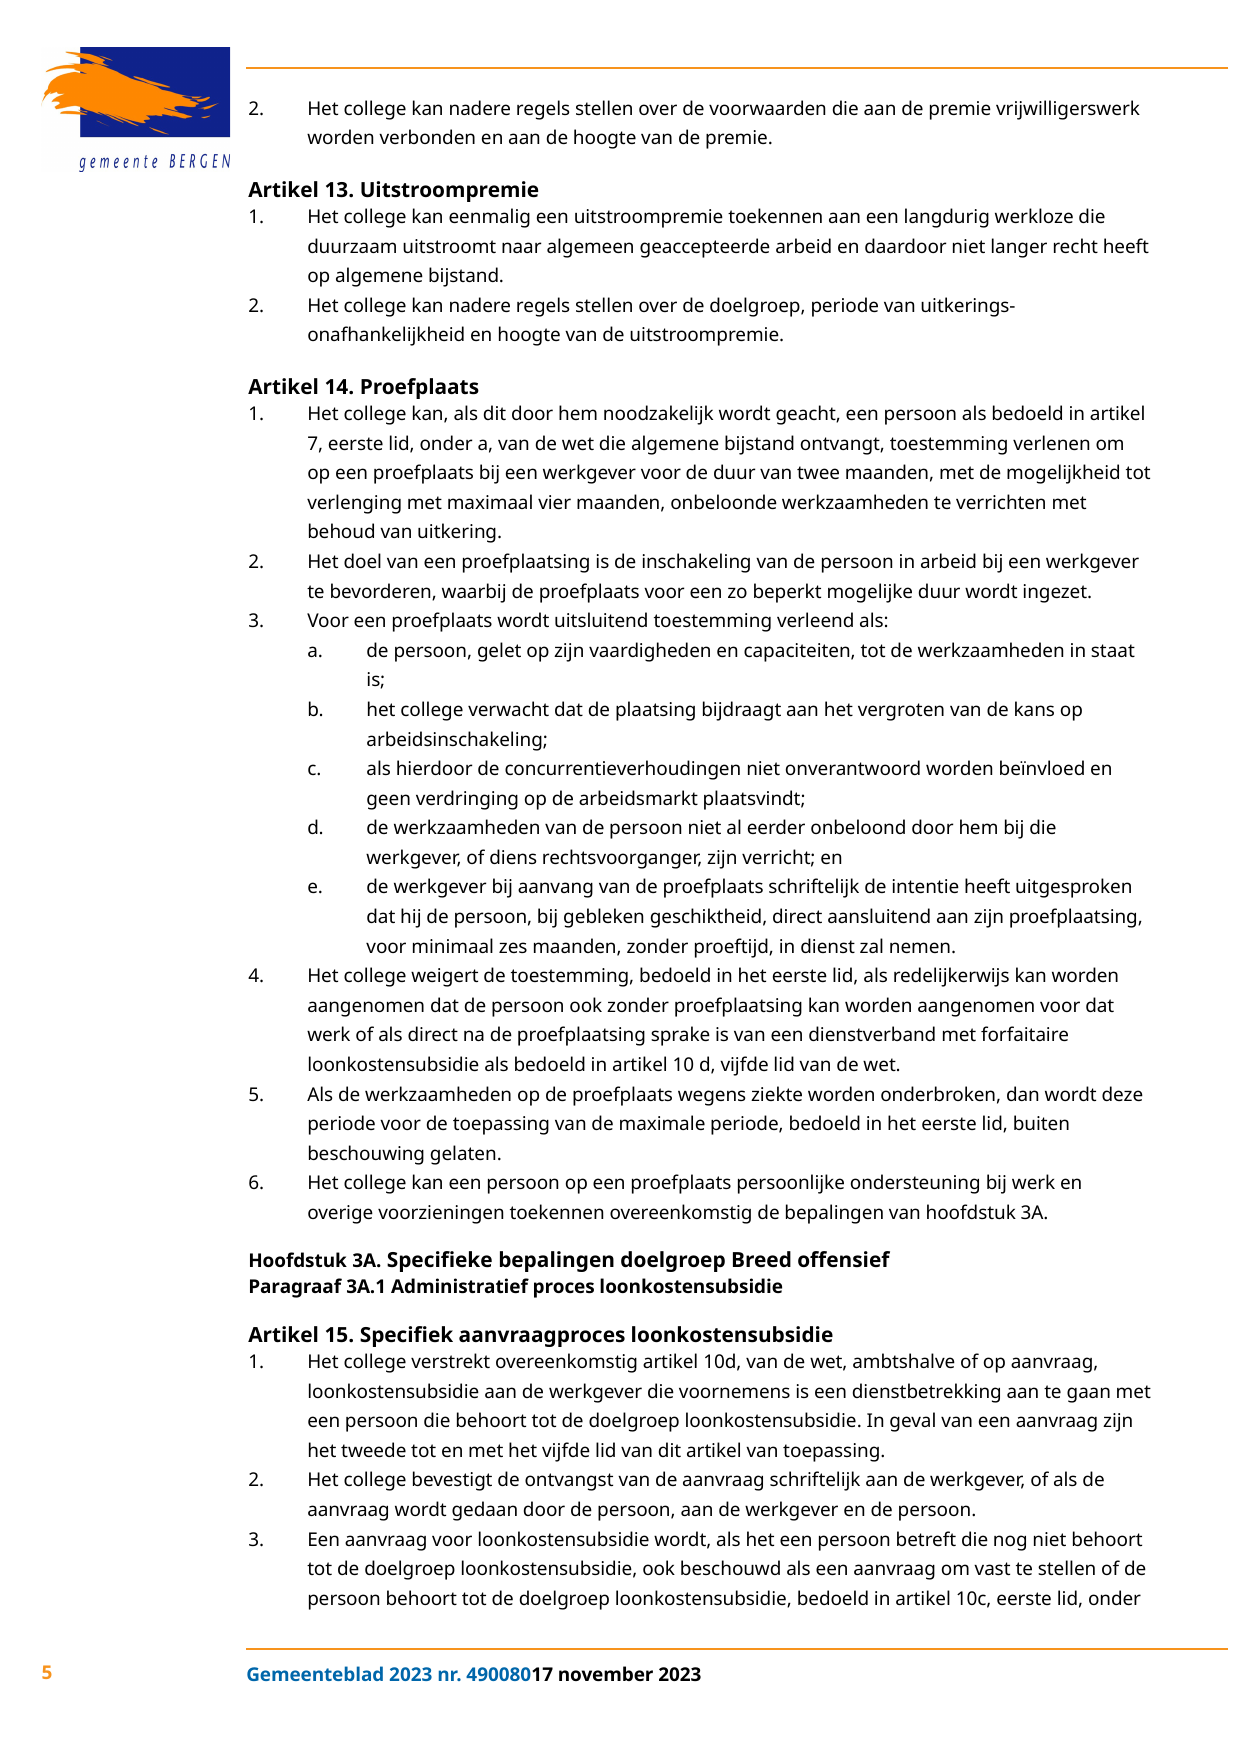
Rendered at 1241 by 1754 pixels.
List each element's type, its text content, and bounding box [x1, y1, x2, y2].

text Artikel 15. Specifiek aanvraagproces loonkostensubsidie [248, 1320, 1152, 1348]
list Het college bevestigt de ontvangst van de aanvraag schriftelijk aan de werkgever, of als de aanvraag wordt gedaan door de persoon, aan de werkgever en de persoon. [248, 1467, 1152, 1522]
list Het college verstrekt overeenkomstig artikel 10d, van de wet, ambtshalve of op aanvraag, loonkostensubsidie aan de werkgever die voornemens is een dienstbetrekking aan te gaan met een persoon die behoort tot de doelgroep loonkostensubsidie. In geval van een aanvraag zijn het tweede tot en met het vijfde lid van dit artikel van toepassing. [248, 1348, 1152, 1463]
list Het college kan nadere regels stellen over de doelgroep, periode van uitkerings- onafhankelijkheid en hoogte van de uitstroompremie. [248, 292, 1152, 347]
list de werkgever bij aanvang van de proefplaats schriftelijk de intentie heeft uitgesproken dat hij de persoon, bij gebleken geschiktheid, direct aansluitend aan zijn proefplaatsing, voor minimaal zes maanden, zonder proeftijd, in dienst zal nemen. [307, 874, 1152, 959]
list Voor een proefplaats wordt uitsluitend toestemming verleend als: [248, 607, 1152, 633]
list Het doel van een proefplaatsing is de inschakeling van de persoon in arbeid bij een werkgever te bevorderen, waarbij de proefplaats voor een zo beperkt mogelijke duur wordt ingezet. [248, 548, 1152, 604]
list het college verwacht dat de plaatsing bijdraagt aan het vergroten van de kans op arbeidsinschakeling; [307, 696, 1152, 752]
list de persoon, gelet op zijn vaardigheden en capaciteiten, tot de werkzaamheden in staat is; [307, 637, 1152, 692]
list de werkzaamheden van de persoon niet al eerder onbeloond door hem bij die werkgever, of diens rechtsvoorganger, zijn verricht; en [307, 814, 1152, 870]
text Artikel 14. Proefplaats [248, 372, 1152, 400]
text Paragraaf 3A.1 Administratief proces loonkostensubsidie [248, 1273, 1152, 1299]
text Artikel 13. Uitstroompremie [248, 175, 1152, 203]
text Hoofdstuk 3A. Specifieke bepalingen doelgroep Breed offensief [248, 1245, 1152, 1273]
list als hierdoor de concurrentieverhoudingen niet onverantwoord worden beïnvloed en geen verdringing op de arbeidsmarkt plaatsvindt; [307, 755, 1152, 811]
list Het college kan eenmalig een uitstroompremie toekennen aan een langdurig werkloze die duurzaam uitstroomt naar algemeen geaccepteerde arbeid en daardoor niet langer recht heeft op algemene bijstand. [248, 203, 1152, 288]
list Als de werkzaamheden op de proefplaats wegens ziekte worden onderbroken, dan wordt deze periode voor de toepassing van de maximale periode, bedoeld in het eerste lid, buiten beschouwing gelaten. [248, 1081, 1152, 1166]
list Het college kan nadere regels stellen over de voorwaarden die aan de premie vrijwilligerswerk worden verbonden en aan de hoogte van de premie. [248, 95, 1152, 150]
picture [41, 47, 231, 172]
list Het college kan een persoon op een proefplaats persoonlijke ondersteuning bij werk en overige voorzieningen toekennen overeenkomstig de bepalingen van hoofdstuk 3A. [248, 1169, 1152, 1225]
list Een aanvraag voor loonkostensubsidie wordt, als het een persoon betreft die nog niet behoort tot de doelgroep loonkostensubsidie, ook beschouwd als een aanvraag om vast te stellen of de persoon behoort tot de doelgroep loonkostensubsidie, bedoeld in artikel 10c, eerste lid, onder [248, 1526, 1152, 1611]
list Het college kan, als dit door hem noodzakelijk wordt geacht, een persoon als bedoeld in artikel 7, eerste lid, onder a, van de wet die algemene bijstand ontvangt, toestemming verlenen om op een proefplaats bij een werkgever voor de duur van twee maanden, met de mogelijkheid tot verlenging met maximaal vier maanden, onbeloonde werkzaamheden te verrichten met behoud van uitkering. [248, 400, 1152, 544]
list Het college weigert de toestemming, bedoeld in het eerste lid, als redelijkerwijs kan worden aangenomen dat de persoon ook zonder proefplaatsing kan worden aangenomen voor dat werk of als direct na de proefplaatsing sprake is van een dienstverband met forfaitaire loonkostensubsidie als bedoeld in artikel 10 d, vijfde lid van de wet. [248, 962, 1152, 1077]
